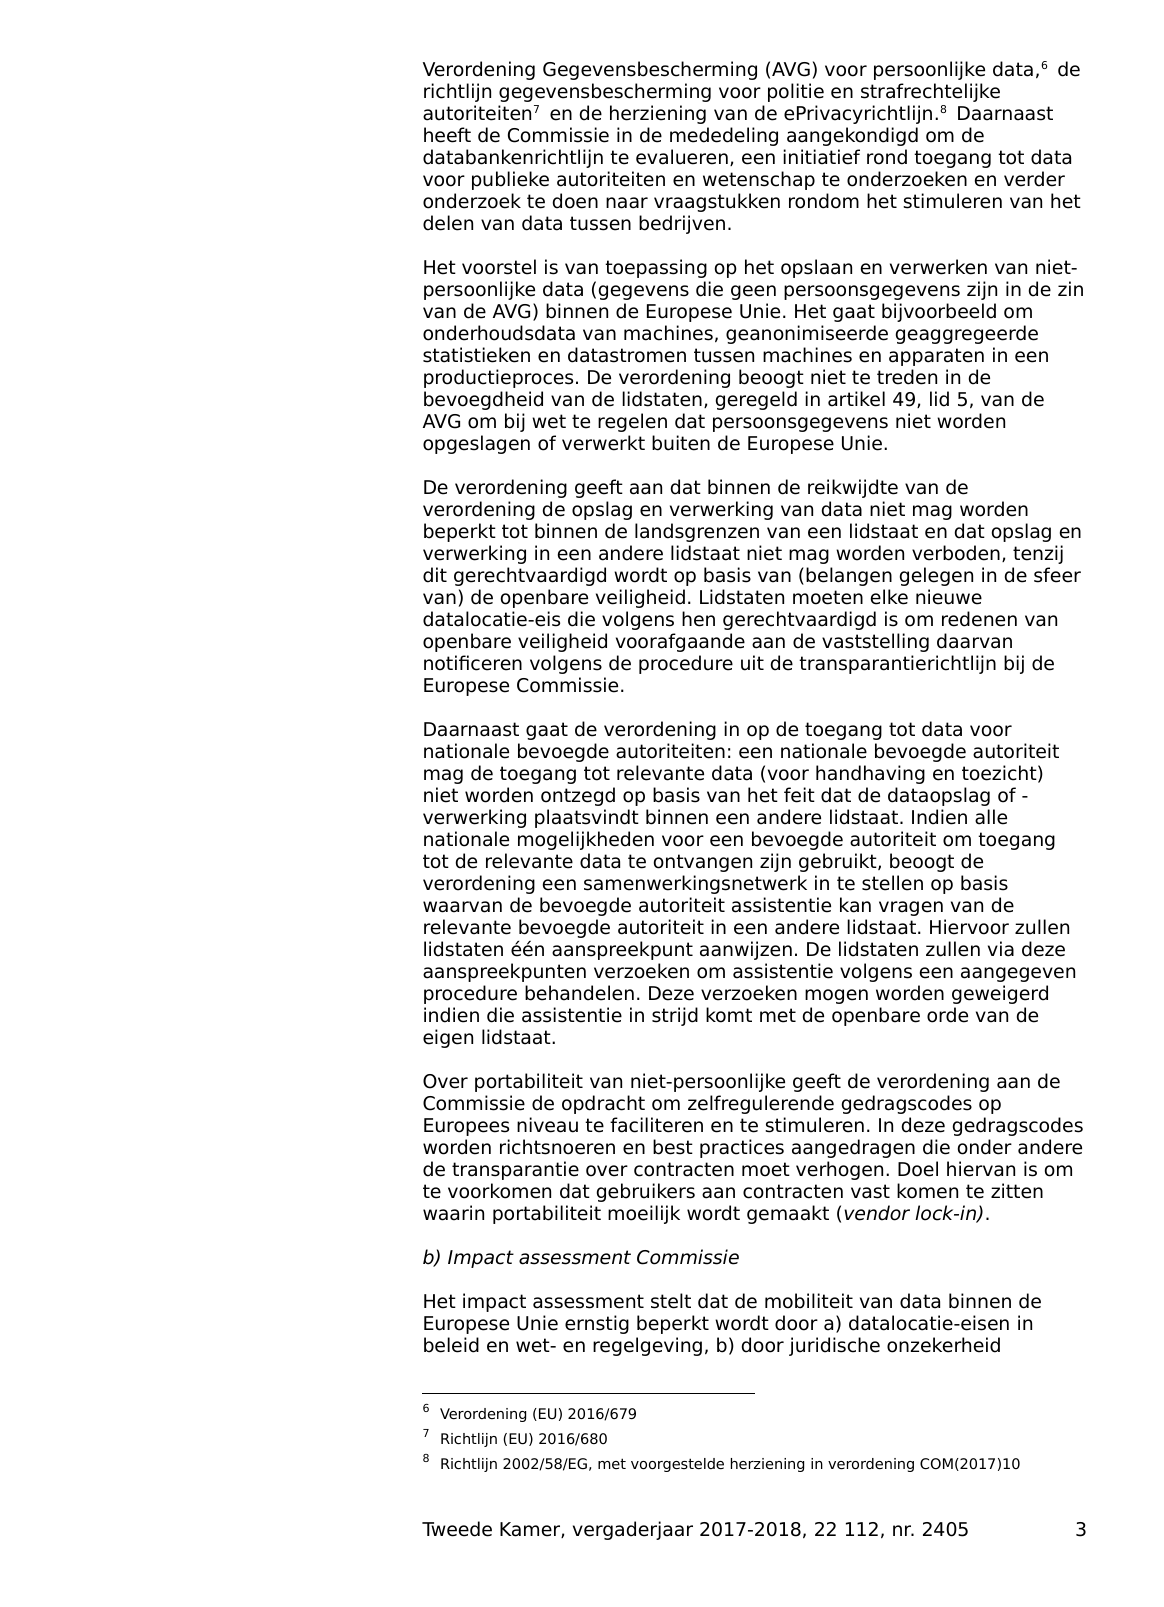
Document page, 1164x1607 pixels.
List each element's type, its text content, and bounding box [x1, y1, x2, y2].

text Over portabiliteit van niet-persoonlijke geeft de verordening aan de Commissie de opdracht om zelfregulerende gedragscodes op Europees niveau te faciliteren en te stimuleren. In deze gedragscodes worden richtsnoeren en best practices aangedragen die onder andere de transparantie over contracten moet verhogen. Doel hiervan is om te voorkomen dat gebruikers aan contracten vast komen te zitten waarin portabiliteit moeilijk wordt gemaakt (vendor lock-in). [422, 1071, 1087, 1225]
text Verordening (EU) 2016/679 [422, 1402, 1087, 1424]
text Het impact assessment stelt dat de mobiliteit van data binnen de Europese Unie ernstig beperkt wordt door a) datalocatie-eisen in beleid en wet- en regelgeving, b) door juridische onzekerheid [422, 1291, 1087, 1357]
text Het voorstel is van toepassing op het opslaan en verwerken van niet-persoonlijke data (gegevens die geen persoonsgegevens zijn in de zin van de AVG) binnen de Europese Unie. Het gaat bijvoorbeeld om onderhoudsdata van machines, geanonimiseerde geaggregeerde statistieken en datastromen tussen machines en apparaten in een productieproces. De verordening beoogt niet te treden in de bevoegdheid van de lidstaten, geregeld in artikel 49, lid 5, van de AVG om bij wet te regelen dat persoonsgegevens niet worden opgeslagen of verwerkt buiten de Europese Unie. [422, 257, 1087, 455]
text Richtlijn 2002/58/EG, met voorgestelde herziening in verordening COM(2017)10 [422, 1452, 1087, 1474]
text Richtlijn (EU) 2016/680 [422, 1427, 1087, 1449]
subtitle b) Impact assessment Commissie [422, 1247, 1087, 1269]
text Verordening Gegevensbescherming (AVG) voor persoonlijke data, de richtlijn gegevensbescherming voor politie en strafrechtelijke autoriteiten en de herziening van de ePrivacyrichtlijn. Daarnaast heeft de Commissie in de mededeling aangekondigd om de databankenrichtlijn te evalueren, een initiatief rond toegang tot data voor publieke autoriteiten en wetenschap te onderzoeken en verder onderzoek te doen naar vraagstukken rondom het stimuleren van het delen van data tussen bedrijven. [422, 59, 1087, 235]
text Daarnaast gaat de verordening in op de toegang tot data voor nationale bevoegde autoriteiten: een nationale bevoegde autoriteit mag de toegang tot relevante data (voor handhaving en toezicht) niet worden ontzegd op basis van het feit dat de dataopslag of -verwerking plaatsvindt binnen een andere lidstaat. Indien alle nationale mogelijkheden voor een bevoegde autoriteit om toegang tot de relevante data te ontvangen zijn gebruikt, beoogt de verordening een samenwerkingsnetwerk in te stellen op basis waarvan de bevoegde autoriteit assistentie kan vragen van de relevante bevoegde autoriteit in een andere lidstaat. Hiervoor zullen lidstaten één aanspreekpunt aanwijzen. De lidstaten zullen via deze aanspreekpunten verzoeken om assistentie volgens een aangegeven procedure behandelen. Deze verzoeken mogen worden geweigerd indien die assistentie in strijd komt met de openbare orde van de eigen lidstaat. [422, 719, 1087, 1049]
text De verordening geeft aan dat binnen de reikwijdte van de verordening de opslag en verwerking van data niet mag worden beperkt tot binnen de landsgrenzen van een lidstaat en dat opslag en verwerking in een andere lidstaat niet mag worden verboden, tenzij dit gerechtvaardigd wordt op basis van (belangen gelegen in de sfeer van) de openbare veiligheid. Lidstaten moeten elke nieuwe datalocatie-eis die volgens hen gerechtvaardigd is om redenen van openbare veiligheid voorafgaande aan de vaststelling daarvan notificeren volgens de procedure uit de transparantierichtlijn bij de Europese Commissie. [422, 477, 1087, 697]
